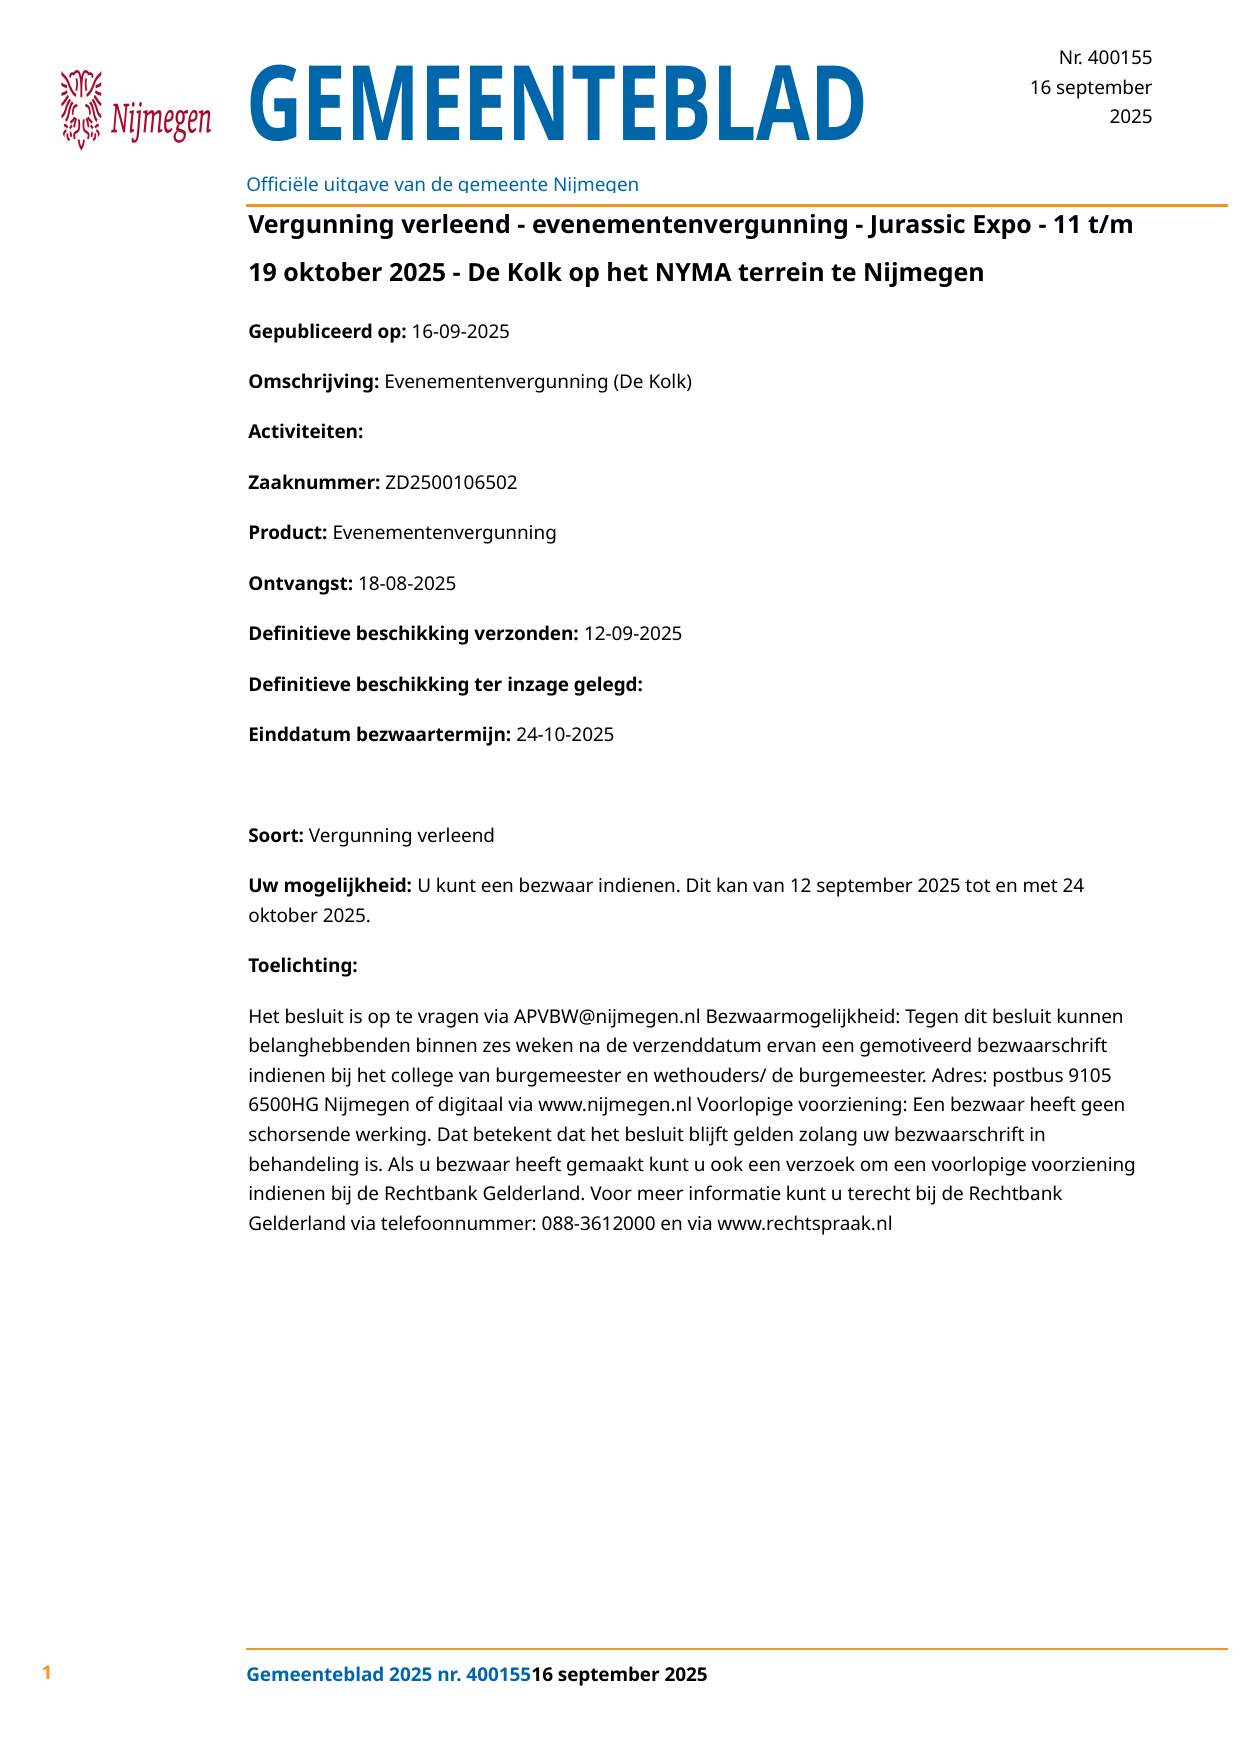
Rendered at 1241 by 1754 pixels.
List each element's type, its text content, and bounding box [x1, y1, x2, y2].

text Definitieve beschikking verzonden: 12-09-2025 [248, 620, 1152, 646]
text Soort: Vergunning verleend [248, 822, 1152, 848]
text Einddatum bezwaartermijn: 24-10-2025 [248, 721, 1152, 747]
text Uw mogelijkheid: U kunt een bezwaar indienen. Dit kan van 12 september 2025 tot en met 24 oktober 2025. [248, 872, 1152, 928]
text Activiteiten: [248, 419, 1152, 444]
picture [41, 47, 231, 172]
text Ontvangst: 18-08-2025 [248, 570, 1152, 596]
text Zaaknummer: ZD2500106502 [248, 469, 1152, 495]
text Vergunning verleend - evenementenvergunning - Jurassic Expo - 11 t/m 19 oktober 2025 - De Kolk op het NYMA terrein te Nijmegen [248, 207, 1152, 288]
text Het besluit is op te vragen via APVBW@nijmegen.nl Bezwaarmogelijkheid: Tegen dit besluit kunnen belanghebbenden binnen zes weken na de verzenddatum ervan een gemotiveerd bezwaarschrift indienen bij het college van burgemeester en wethouders/ de burgemeester. Adres: postbus 9105 6500HG Nijmegen of digitaal via www.nijmegen.nl Voorlopige voorziening: Een bezwaar heeft geen schorsende werking. Dat betekent dat het besluit blijft gelden zolang uw bezwaarschrift in behandeling is. Als u bezwaar heeft gemaakt kunt u ook een verzoek om een voorlopige voorziening indienen bij de Rechtbank Gelderland. Voor meer informatie kunt u terecht bij de Rechtbank Gelderland via telefoonnummer: 088-3612000 en via www.rechtspraak.nl [248, 1003, 1152, 1236]
text Definitieve beschikking ter inzage gelegd: [248, 671, 1152, 697]
text Toelichting: [248, 952, 1152, 978]
text Gepubliceerd op: 16-09-2025 [248, 318, 1152, 344]
text Product: Evenementenvergunning [248, 519, 1152, 545]
text Omschrijving: Evenementenvergunning (De Kolk) [248, 368, 1152, 394]
